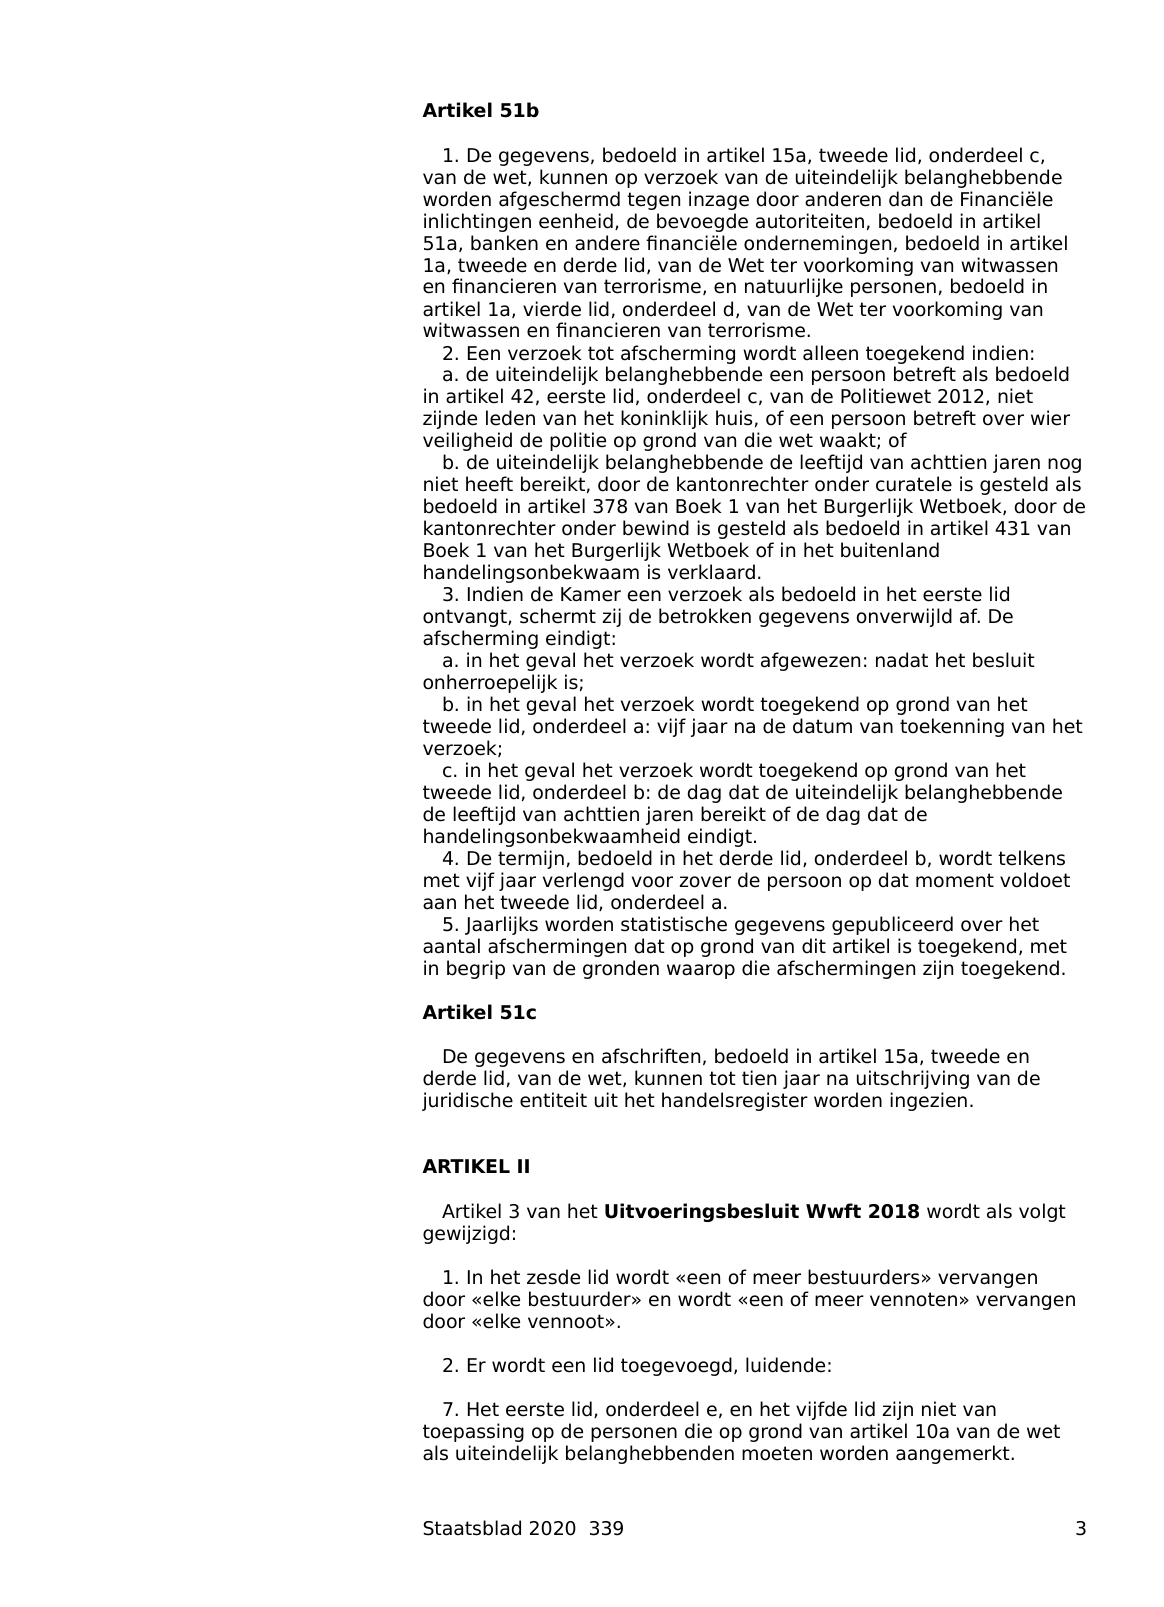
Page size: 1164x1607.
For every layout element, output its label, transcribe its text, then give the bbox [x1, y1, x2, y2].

text a. de uiteindelijk belanghebbende een persoon betreft als bedoeld in artikel 42, eerste lid, onderdeel c, van de Politiewet 2012, niet zijnde leden van het koninklijk huis, of een persoon betreft over wier veiligheid de politie op grond van die wet waakt; of [422, 364, 1087, 452]
subtitle Artikel 51b [422, 100, 1087, 122]
text Artikel 3 van het Uitvoeringsbesluit Wwft 2018 wordt als volgt gewijzigd: [422, 1201, 1087, 1244]
text 1. De gegevens, bedoeld in artikel 15a, tweede lid, onderdeel c, van de wet, kunnen op verzoek van de uiteindelijk belanghebbende worden afgeschermd tegen inzage door anderen dan de Financiële inlichtingen eenheid, de bevoegde autoriteiten, bedoeld in artikel 51a, banken en andere financiële ondernemingen, bedoeld in artikel 1a, tweede en derde lid, van de Wet ter voorkoming van witwassen en financieren van terrorisme, en natuurlijke personen, bedoeld in artikel 1a, vierde lid, onderdeel d, van de Wet ter voorkoming van witwassen en financieren van terrorisme. [422, 144, 1087, 342]
text b. de uiteindelijk belanghebbende de leeftijd van achttien jaren nog niet heeft bereikt, door de kantonrechter onder curatele is gesteld als bedoeld in artikel 378 van Boek 1 van het Burgerlijk Wetboek, door de kantonrechter onder bewind is gesteld als bedoeld in artikel 431 van Boek 1 van het Burgerlijk Wetboek of in het buitenland handelingsonbekwaam is verklaard. [422, 452, 1087, 584]
text De gegevens en afschriften, bedoeld in artikel 15a, tweede en derde lid, van de wet, kunnen tot tien jaar na uitschrijving van de juridische entiteit uit het handelsregister worden ingezien. [422, 1046, 1087, 1112]
text 1. In het zesde lid wordt «een of meer bestuurders» vervangen door «elke bestuurder» en wordt «een of meer vennoten» vervangen door «elke vennoot». [422, 1267, 1087, 1333]
text b. in het geval het verzoek wordt toegekend op grond van het tweede lid, onderdeel a: vijf jaar na de datum van toekenning van het verzoek; [422, 694, 1087, 760]
text 2. Een verzoek tot afscherming wordt alleen toegekend indien: [422, 342, 1087, 364]
text 5. Jaarlijks worden statistische gegevens gepubliceerd over het aantal afschermingen dat op grond van dit artikel is toegekend, met in begrip van de gronden waarop die afschermingen zijn toegekend. [422, 914, 1087, 980]
text 3. Indien de Kamer een verzoek als bedoeld in het eerste lid ontvangt, schermt zij de betrokken gegevens onverwijld af. De afscherming eindigt: [422, 584, 1087, 650]
text a. in het geval het verzoek wordt afgewezen: nadat het besluit onherroepelijk is; [422, 650, 1087, 694]
subtitle Artikel 51c [422, 1002, 1087, 1024]
subtitle ARTIKEL II [422, 1156, 1087, 1178]
text c. in het geval het verzoek wordt toegekend op grond van het tweede lid, onderdeel b: de dag dat de uiteindelijk belanghebbende de leeftijd van achttien jaren bereikt of de dag dat de handelingsonbekwaamheid eindigt. [422, 760, 1087, 848]
text 7. Het eerste lid, onderdeel e, en het vijfde lid zijn niet van toepassing op de personen die op grond van artikel 10a van de wet als uiteindelijk belanghebbenden moeten worden aangemerkt. [422, 1399, 1087, 1465]
text 2. Er wordt een lid toegevoegd, luidende: [422, 1355, 1087, 1377]
text 4. De termijn, bedoeld in het derde lid, onderdeel b, wordt telkens met vijf jaar verlengd voor zover de persoon op dat moment voldoet aan het tweede lid, onderdeel a. [422, 848, 1087, 914]
